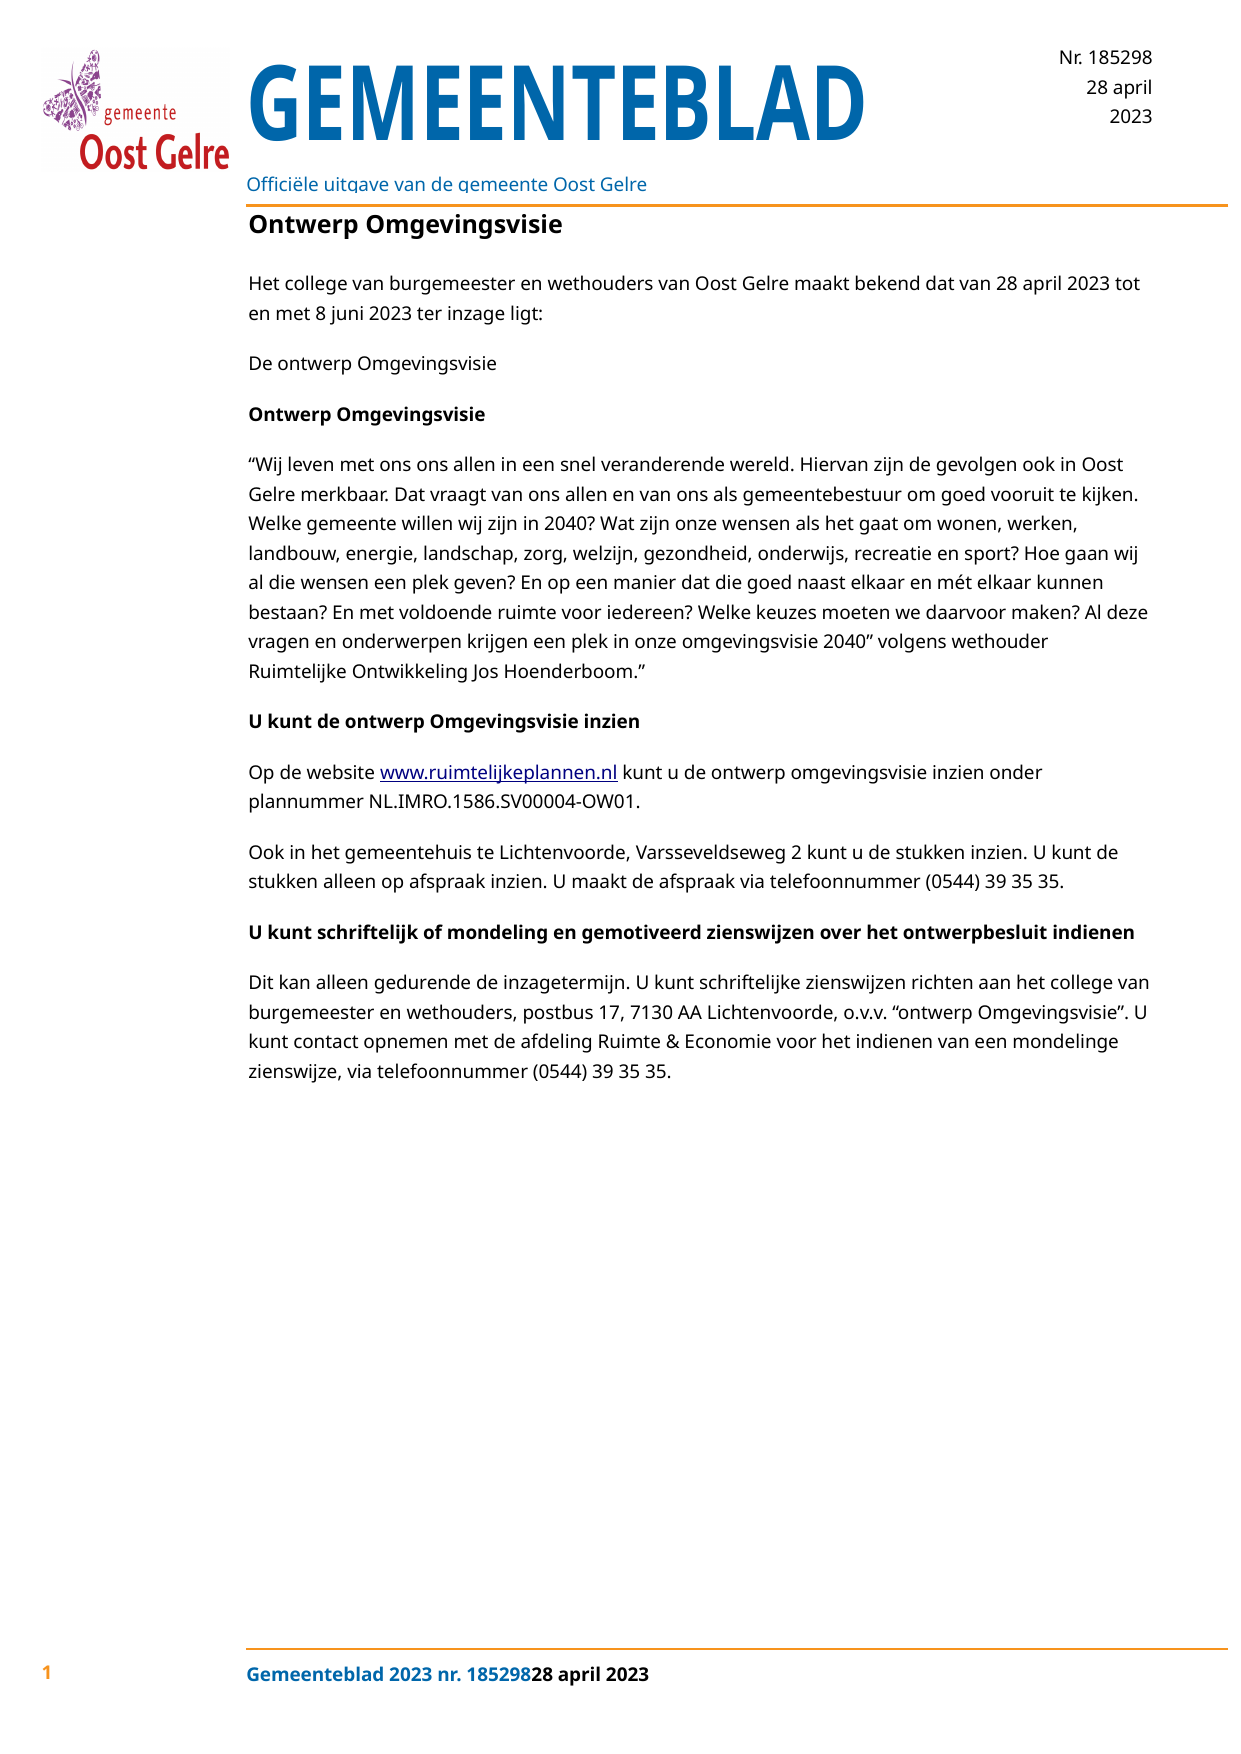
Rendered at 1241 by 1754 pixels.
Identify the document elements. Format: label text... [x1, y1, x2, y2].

text “Wij leven met ons ons allen in een snel veranderende wereld. Hiervan zijn de gevolgen ook in Oost Gelre merkbaar. Dat vraagt van ons allen en van ons als gemeentebestuur om goed vooruit te kijken. Welke gemeente willen wij zijn in 2040? Wat zijn onze wensen als het gaat om wonen, werken, landbouw, energie, landschap, zorg, welzijn, gezondheid, onderwijs, recreatie en sport? Hoe gaan wij al die wensen een plek geven? En op een manier dat die goed naast elkaar en mét elkaar kunnen bestaan? En met voldoende ruimte voor iedereen? Welke keuzes moeten we daarvoor maken? Al deze vragen en onderwerpen krijgen een plek in onze omgevingsvisie 2040” volgens wethouder Ruimtelijke Ontwikkeling Jos Hoenderboom.” [248, 451, 1152, 684]
text De ontwerp Omgevingsvisie [248, 350, 1152, 376]
text Het college van burgemeester en wethouders van Oost Gelre maakt bekend dat van 28 april 2023 tot en met 8 juni 2023 ter inzage ligt: [248, 270, 1152, 326]
text U kunt schriftelijk of mondeling en gemotiveerd zienswijzen over het ontwerpbesluit indienen [248, 919, 1152, 945]
text Dit kan alleen gedurende de inzagetermijn. U kunt schriftelijke zienswijzen richten aan het college van burgemeester en wethouders, postbus 17, 7130 AA Lichtenvoorde, o.v.v. “ontwerp Omgevingsvisie”. U kunt contact opnemen met de afdeling Ruimte & Economie voor het indienen van een mondelinge zienswijze, via telefoonnummer (0544) 39 35 35. [248, 969, 1152, 1084]
text Ook in het gemeentehuis te Lichtenvoorde, Varsseveldseweg 2 kunt u de stukken inzien. U kunt de stukken alleen op afspraak inzien. U maakt de afspraak via telefoonnummer (0544) 39 35 35. [248, 839, 1152, 894]
picture [41, 47, 231, 172]
text Ontwerp Omgevingsvisie [248, 401, 1152, 426]
text U kunt de ontwerp Omgevingsvisie inzien [248, 709, 1152, 734]
text Op de website www.ruimtelijkeplannen.nl kunt u de ontwerp omgevingsvisie inzien onder plannummer NL.IMRO.1586.SV00004-OW01. [248, 759, 1152, 814]
text Ontwerp Omgevingsvisie [248, 207, 1152, 241]
